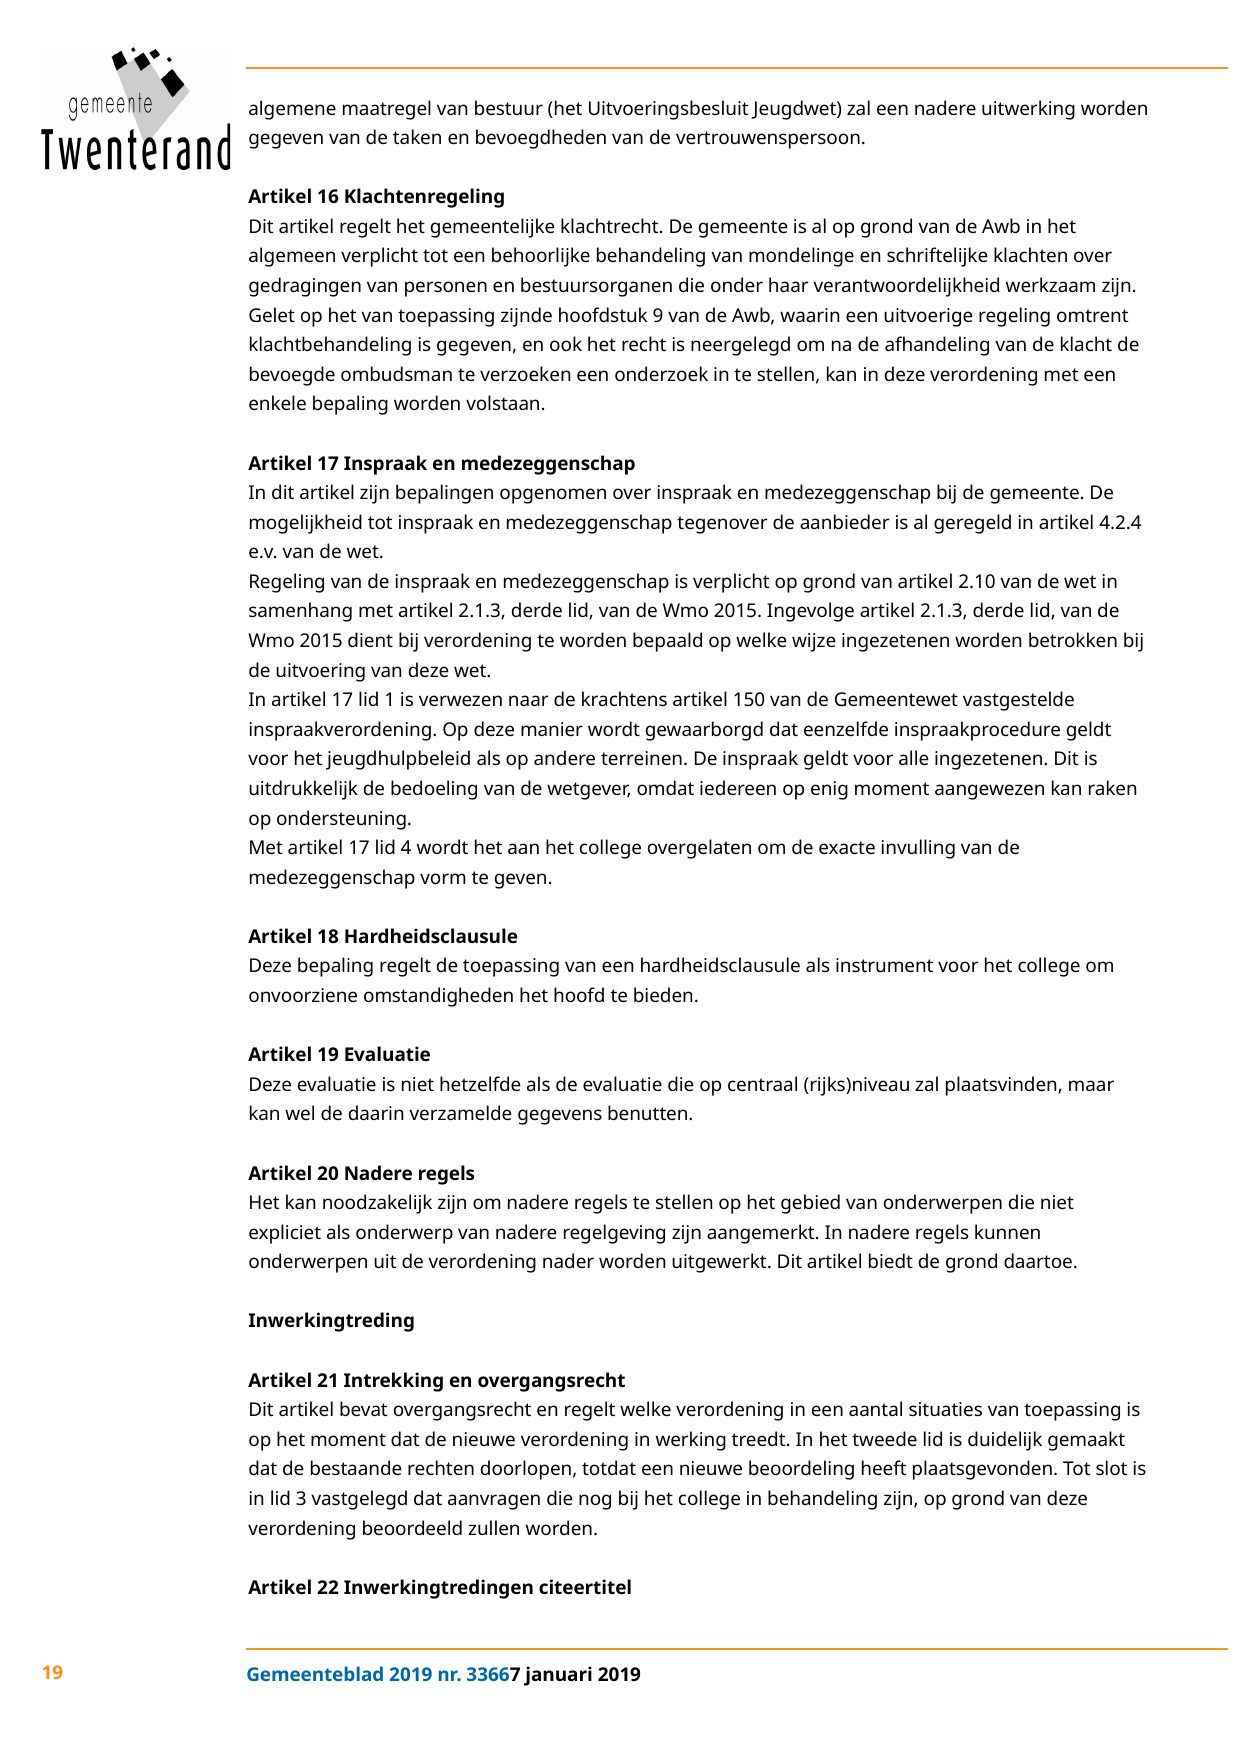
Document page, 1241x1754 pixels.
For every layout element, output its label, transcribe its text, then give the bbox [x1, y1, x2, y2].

text Artikel 22 Inwerkingtredingen citeertitel [248, 1574, 1152, 1600]
text Artikel 19 Evaluatie [248, 1041, 1152, 1067]
text algemene maatregel van bestuur (het Uitvoeringsbesluit Jeugdwet) zal een nadere uitwerking worden gegeven van de taken en bevoegdheden van de vertrouwenspersoon. [248, 95, 1152, 150]
text Inwerkingtreding [248, 1308, 1152, 1333]
text In artikel 17 lid 1 is verwezen naar de krachtens artikel 150 van de Gemeentewet vastgestelde inspraakverordening. Op deze manier wordt gewaarborgd dat eenzelfde inspraakprocedure geldt voor het jeugdhulpbeleid als op andere terreinen. De inspraak geldt voor alle ingezetenen. Dit is uitdrukkelijk de bedoeling van de wetgever, omdat iedereen op enig moment aangewezen kan raken op ondersteuning. [248, 686, 1152, 831]
text Gelet op het van toepassing zijnde hoofdstuk 9 van de Awb, waarin een uitvoerige regeling omtrent klachtbehandeling is gegeven, en ook het recht is neergelegd om na de afhandeling van de klacht de bevoegde ombudsman te verzoeken een onderzoek in te stellen, kan in deze verordening met een enkele bepaling worden volstaan. [248, 302, 1152, 416]
text Artikel 21 Intrekking en overgangsrecht [248, 1367, 1152, 1393]
text Artikel 18 Hardheidsclausule [248, 923, 1152, 949]
text Het kan noodzakelijk zijn om nadere regels te stellen op het gebied van onderwerpen die niet expliciet als onderwerp van nadere regelgeving zijn aangemerkt. In nadere regels kunnen onderwerpen uit de verordening nader worden uitgewerkt. Dit artikel biedt de grond daartoe. [248, 1189, 1152, 1274]
text Artikel 17 Inspraak en medezeggenschap [248, 450, 1152, 476]
picture [41, 47, 231, 172]
text Dit artikel bevat overgangsrecht en regelt welke verordening in een aantal situaties van toepassing is op het moment dat de nieuwe verordening in werking treedt. In het tweede lid is duidelijk gemaakt dat de bestaande rechten doorlopen, totdat een nieuwe beoordeling heeft plaatsgevonden. Tot slot is in lid 3 vastgelegd dat aanvragen die nog bij het college in behandeling zijn, op grond van deze verordening beoordeeld zullen worden. [248, 1396, 1152, 1541]
text In dit artikel zijn bepalingen opgenomen over inspraak en medezeggenschap bij de gemeente. De mogelijkheid tot inspraak en medezeggenschap tegenover de aanbieder is al geregeld in artikel 4.2.4 e.v. van de wet. [248, 479, 1152, 564]
text Deze bepaling regelt de toepassing van een hardheidsclausule als instrument voor het college om onvoorziene omstandigheden het hoofd te bieden. [248, 953, 1152, 1008]
text Artikel 16 Klachtenregeling [248, 183, 1152, 209]
text Artikel 20 Nadere regels [248, 1160, 1152, 1186]
text Dit artikel regelt het gemeentelijke klachtrecht. De gemeente is al op grond van de Awb in het algemeen verplicht tot een behoorlijke behandeling van mondelinge en schriftelijke klachten over gedragingen van personen en bestuursorganen die onder haar verantwoordelijkheid werkzaam zijn. [248, 213, 1152, 298]
text Met artikel 17 lid 4 wordt het aan het college overgelaten om de exacte invulling van de medezeggenschap vorm te geven. [248, 834, 1152, 890]
text Regeling van de inspraak en medezeggenschap is verplicht op grond van artikel 2.10 van de wet in samenhang met artikel 2.1.3, derde lid, van de Wmo 2015. Ingevolge artikel 2.1.3, derde lid, van de Wmo 2015 dient bij verordening te worden bepaald op welke wijze ingezetenen worden betrokken bij de uitvoering van deze wet. [248, 568, 1152, 683]
text Deze evaluatie is niet hetzelfde als de evaluatie die op centraal (rijks)niveau zal plaatsvinden, maar kan wel de daarin verzamelde gegevens benutten. [248, 1071, 1152, 1126]
